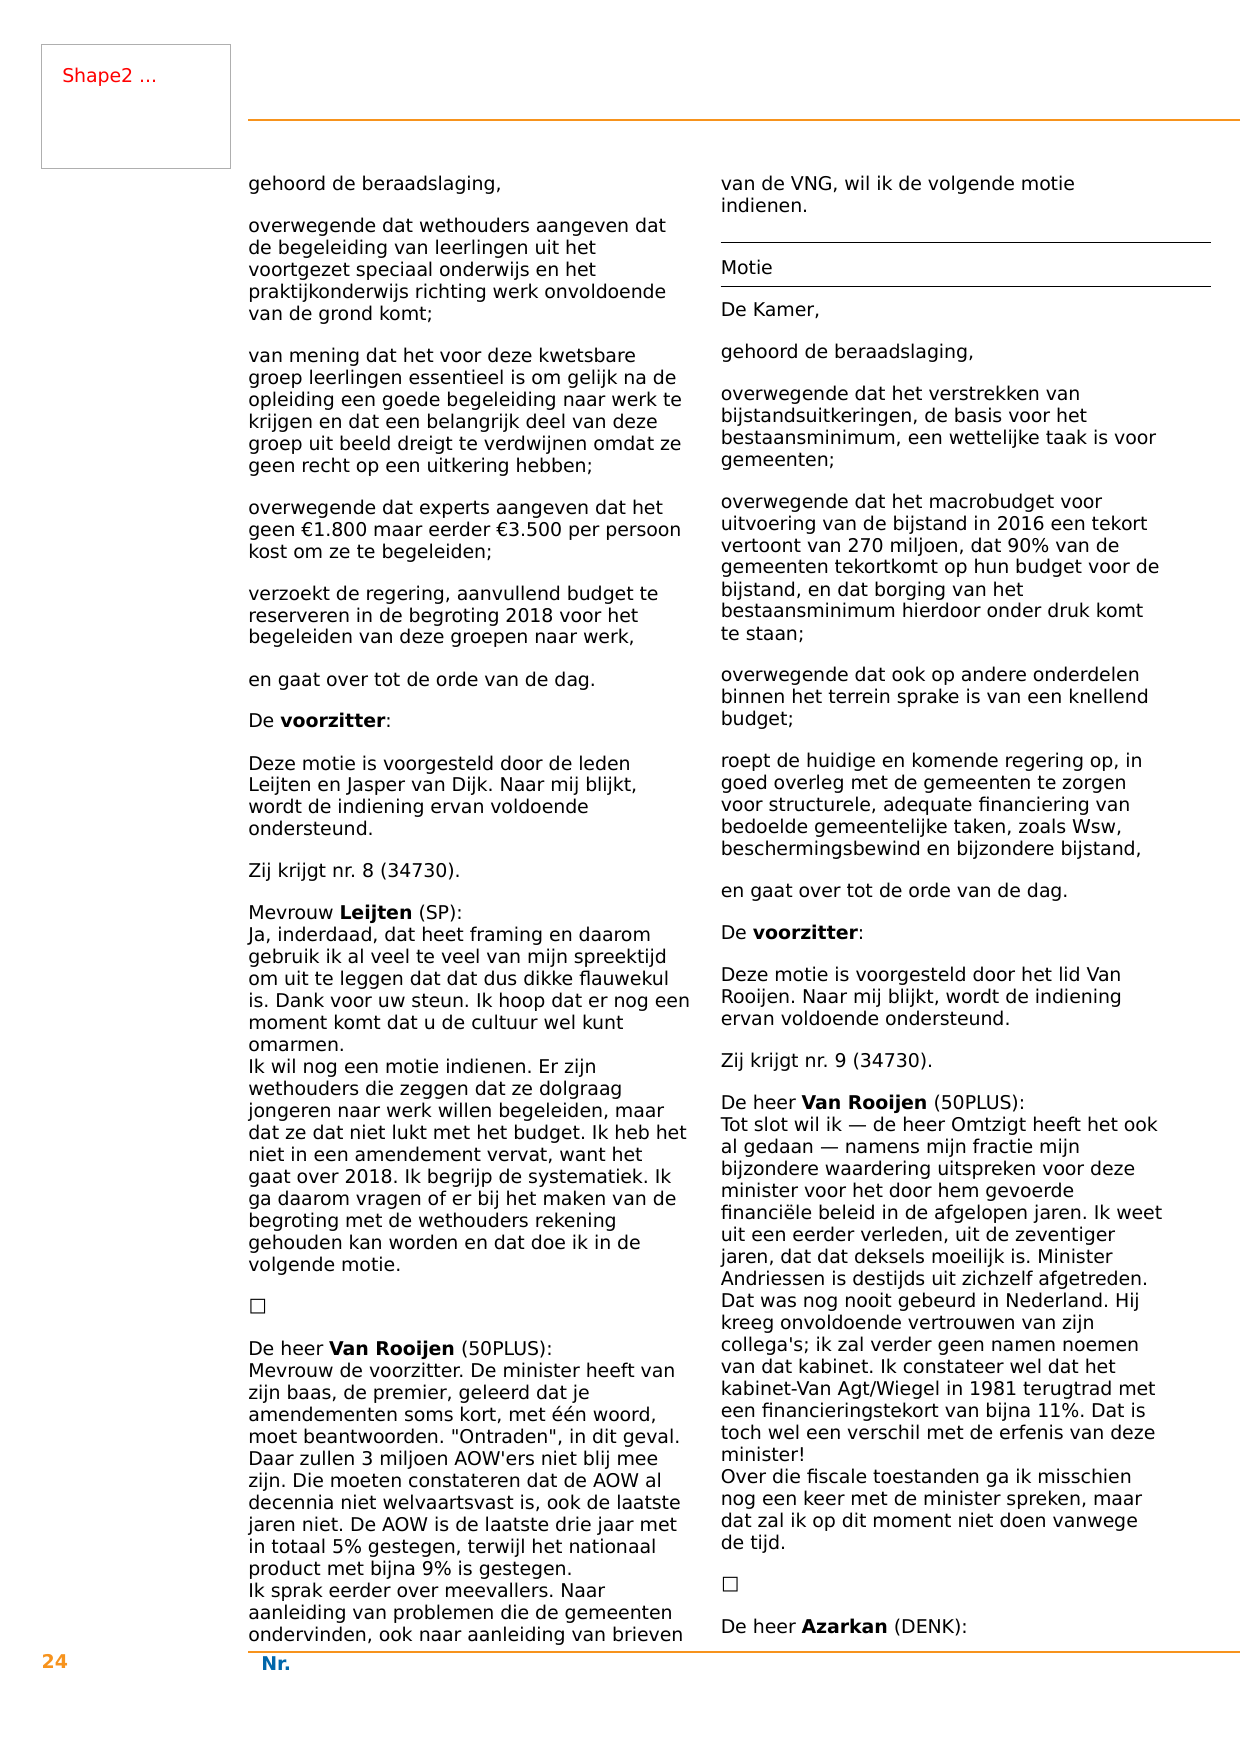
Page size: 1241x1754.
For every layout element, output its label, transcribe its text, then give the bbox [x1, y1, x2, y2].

text Zij krijgt nr. 9 (34730). [721, 1050, 1163, 1072]
text ⬜ [721, 1574, 1163, 1596]
text De heer Van Rooijen (50PLUS): [248, 1338, 691, 1360]
text De Kamer, [721, 299, 1163, 321]
text Ik sprak eerder over meevallers. Naar aanleiding van problemen die de gemeenten ondervinden, ook naar aanleiding van brieven [248, 1580, 691, 1646]
text Ja, inderdaad, dat heet framing en daarom gebruik ik al veel te veel van mijn spreektijd om uit te leggen dat dat dus dikke flauwekul is. Dank voor uw steun. Ik hoop dat er nog een moment komt dat u de cultuur wel kunt omarmen. [248, 924, 691, 1056]
text overwegende dat het macrobudget voor uitvoering van de bijstand in 2016 een tekort vertoont van 270 miljoen, dat 90% van de gemeenten tekortkomt op hun budget voor de bijstand, en dat borging van het bestaansminimum hierdoor onder druk komt te staan; [721, 491, 1163, 644]
text Motie [721, 257, 1163, 279]
text overwegende dat ook op andere onderdelen binnen het terrein sprake is van een knellend budget; [721, 664, 1163, 730]
text van mening dat het voor deze kwetsbare groep leerlingen essentieel is om gelijk na de opleiding een goede begeleiding naar werk te krijgen en dat een belangrijk deel van deze groep uit beeld dreigt te verdwijnen omdat ze geen recht op een uitkering hebben; [248, 345, 691, 477]
text Over die fiscale toestanden ga ik misschien nog een keer met de minister spreken, maar dat zal ik op dit moment niet doen vanwege de tijd. [721, 1466, 1163, 1554]
text overwegende dat het verstrekken van bijstandsuitkeringen, de basis voor het bestaansminimum, een wettelijke taak is voor gemeenten; [721, 383, 1163, 471]
text De voorzitter: [721, 922, 1163, 944]
text ⬜ [248, 1296, 691, 1318]
text gehoord de beraadslaging, [721, 341, 1163, 363]
text en gaat over tot de orde van de dag. [248, 668, 691, 690]
text Zij krijgt nr. 8 (34730). [248, 860, 691, 882]
text De heer Van Rooijen (50PLUS): [721, 1092, 1163, 1114]
text roept de huidige en komende regering op, in goed overleg met de gemeenten te zorgen voor structurele, adequate financiering van bedoelde gemeentelijke taken, zoals Wsw, beschermingsbewind en bijzondere bijstand, [721, 750, 1163, 860]
text De heer Azarkan (DENK): [721, 1616, 1163, 1638]
text en gaat over tot de orde van de dag. [721, 880, 1163, 902]
text overwegende dat experts aangeven dat het geen €1.800 maar eerder €3.500 per persoon kost om ze te begeleiden; [248, 497, 691, 562]
text Mevrouw de voorzitter. De minister heeft van zijn baas, de premier, geleerd dat je amendementen soms kort, met één woord, moet beantwoorden. "Ontraden", in dit geval. Daar zullen 3 miljoen AOW'ers niet blij mee zijn. Die moeten constateren dat de AOW al decennia niet welvaartsvast is, ook de laatste jaren niet. De AOW is de laatste drie jaar met in totaal 5% gestegen, terwijl het nationaal product met bijna 9% is gestegen. [248, 1360, 691, 1580]
text De voorzitter: [248, 710, 691, 732]
text van de VNG, wil ik de volgende motie indienen. [721, 173, 1163, 217]
text Ik wil nog een motie indienen. Er zijn wethouders die zeggen dat ze dolgraag jongeren naar werk willen begeleiden, maar dat ze dat niet lukt met het budget. Ik heb het niet in een amendement vervat, want het gaat over 2018. Ik begrijp de systematiek. Ik ga daarom vragen of er bij het maken van de begroting met de wethouders rekening gehouden kan worden en dat doe ik in de volgende motie. [248, 1056, 691, 1276]
text verzoekt de regering, aanvullend budget te reserveren in de begroting 2018 voor het begeleiden van deze groepen naar werk, [248, 582, 691, 648]
text overwegende dat wethouders aangeven dat de begeleiding van leerlingen uit het voortgezet speciaal onderwijs en het praktijkonderwijs richting werk onvoldoende van de grond komt; [248, 215, 691, 325]
text Deze motie is voorgesteld door het lid Van Rooijen. Naar mij blijkt, wordt de indiening ervan voldoende ondersteund. [721, 964, 1163, 1030]
text Tot slot wil ik — de heer Omtzigt heeft het ook al gedaan — namens mijn fractie mijn bijzondere waardering uitspreken voor deze minister voor het door hem gevoerde financiële beleid in de afgelopen jaren. Ik weet uit een eerder verleden, uit de zeventiger jaren, dat dat deksels moeilijk is. Minister Andriessen is destijds uit zichzelf afgetreden. Dat was nog nooit gebeurd in Nederland. Hij kreeg onvoldoende vertrouwen van zijn collega's; ik zal verder geen namen noemen van dat kabinet. Ik constateer wel dat het kabinet-Van Agt/Wiegel in 1981 terugtrad met een financieringstekort van bijna 11%. Dat is toch wel een verschil met de erfenis van deze minister! [721, 1114, 1163, 1466]
text Deze motie is voorgesteld door de leden Leijten en Jasper van Dijk. Naar mij blijkt, wordt de indiening ervan voldoende ondersteund. [248, 752, 691, 840]
text gehoord de beraadslaging, [248, 173, 691, 195]
text Mevrouw Leijten (SP): [248, 902, 691, 924]
